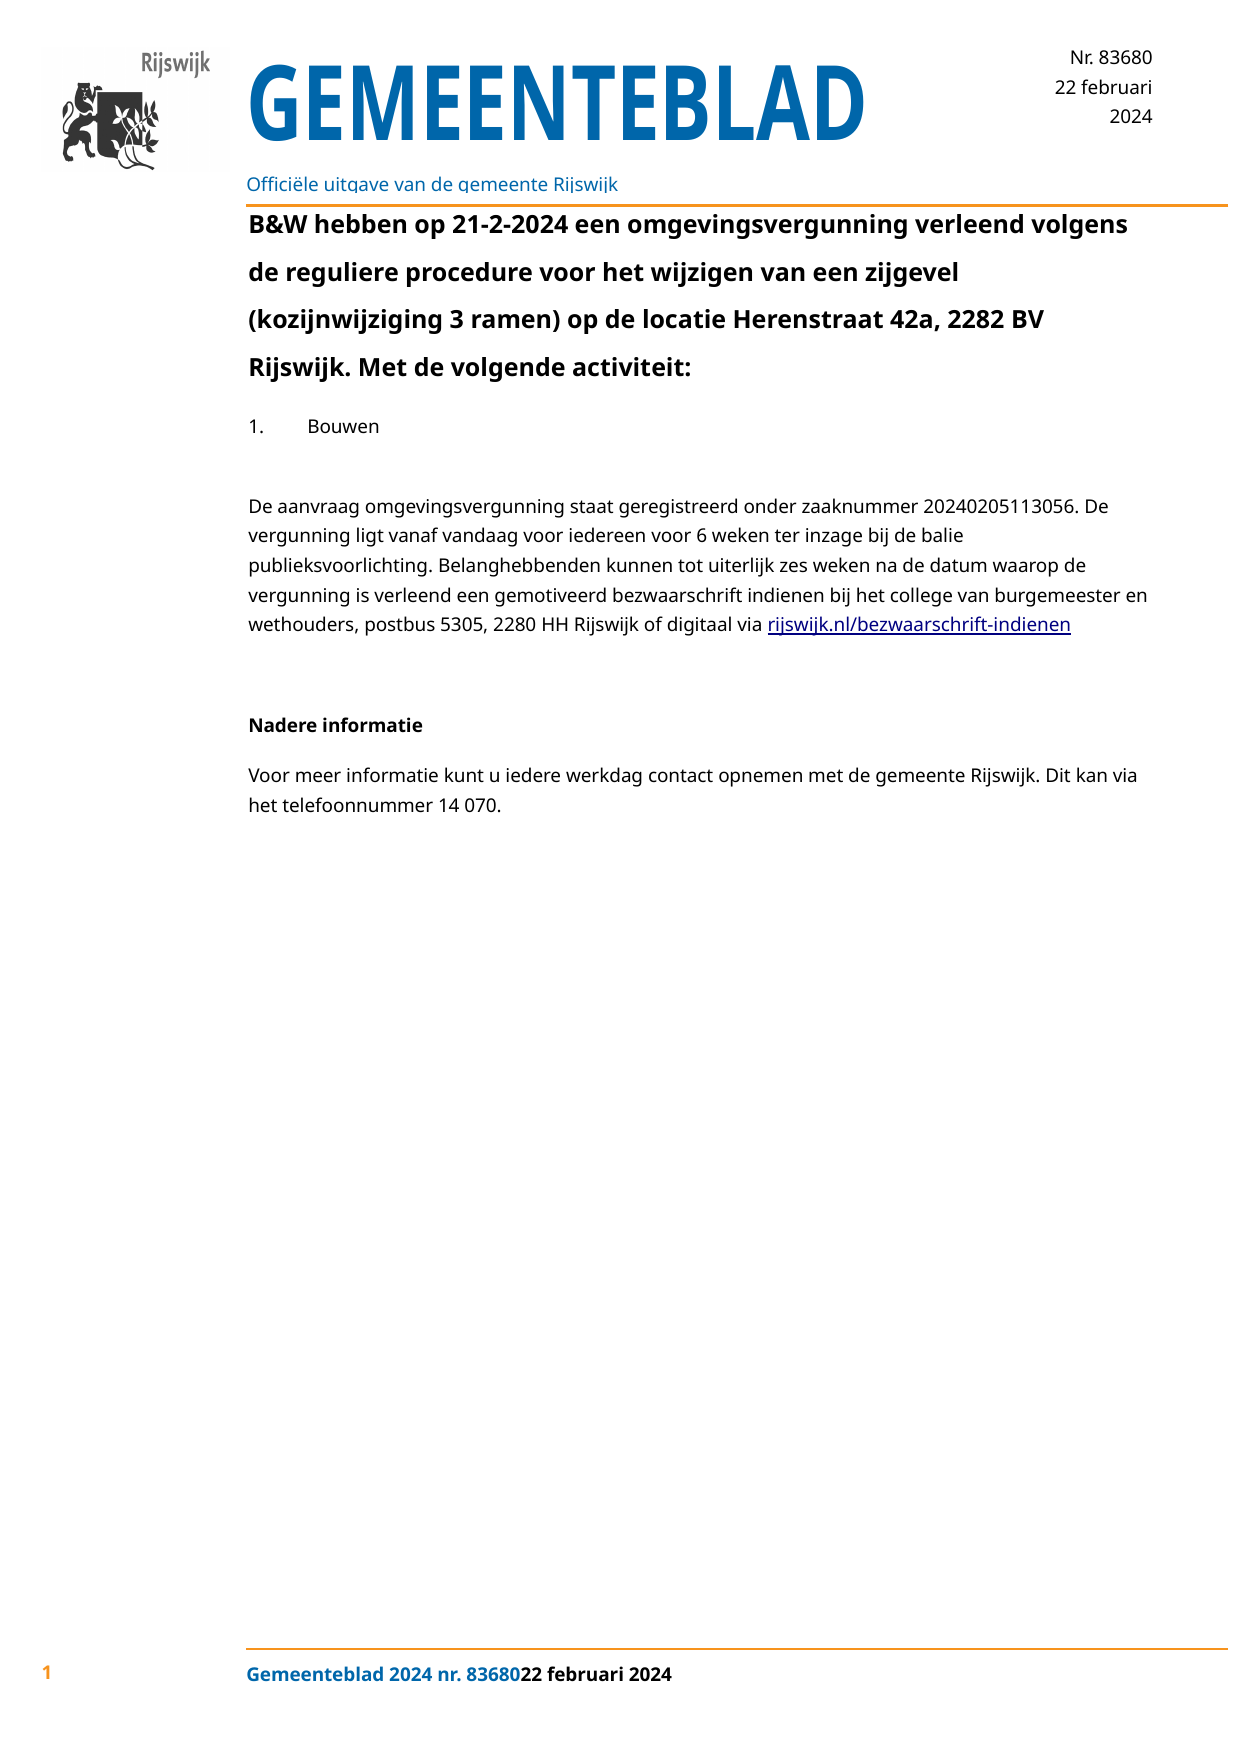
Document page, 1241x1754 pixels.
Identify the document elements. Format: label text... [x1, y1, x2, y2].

text B&W hebben op 21-2-2024 een omgevingsvergunning verleend volgens de reguliere procedure voor het wijzigen van een zijgevel (kozijnwijziging 3 ramen) op de locatie Herenstraat 42a, 2282 BV Rijswijk. Met de volgende activiteit: [248, 207, 1152, 384]
picture [41, 47, 231, 172]
text Voor meer informatie kunt u iedere werkdag contact opnemen met de gemeente Rijswijk. Dit kan via het telefoonnummer 14 070. [248, 763, 1152, 818]
list Bouwen [248, 413, 1152, 439]
text Nadere informatie [248, 712, 1152, 738]
text De aanvraag omgevingsvergunning staat geregistreerd onder zaaknummer 20240205113056. De vergunning ligt vanaf vandaag voor iedereen voor 6 weken ter inzage bij de balie publieksvoorlichting. Belanghebbenden kunnen tot uiterlijk zes weken na de datum waarop de vergunning is verleend een gemotiveerd bezwaarschrift indienen bij het college van burgemeester en wethouders, postbus 5305, 2280 HH Rijswijk of digitaal via rijswijk.nl/bezwaarschrift-indienen [248, 493, 1152, 637]
